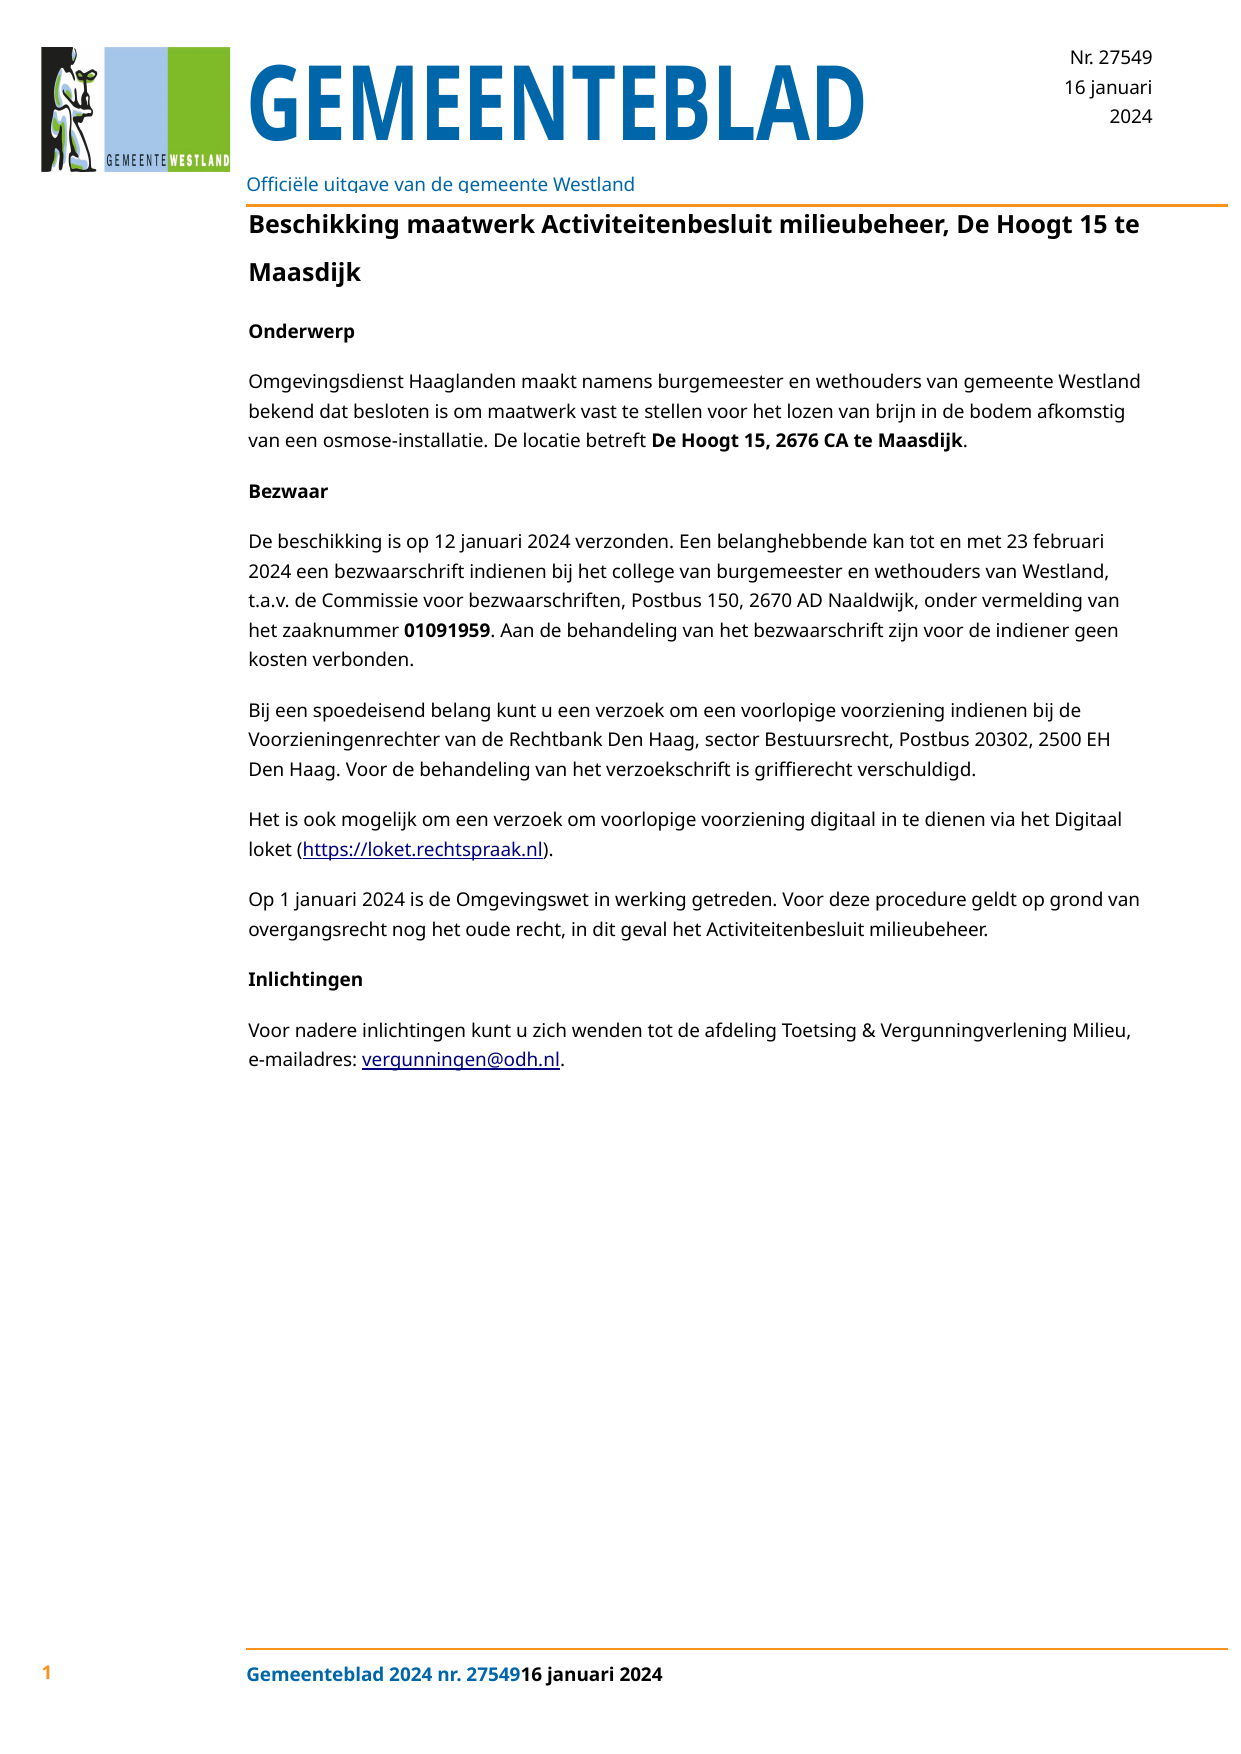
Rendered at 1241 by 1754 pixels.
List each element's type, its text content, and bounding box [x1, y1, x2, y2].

text Bezwaar [248, 478, 1152, 504]
text Op 1 januari 2024 is de Omgevingswet in werking getreden. Voor deze procedure geldt op grond van overgangsrecht nog het oude recht, in dit geval het Activiteitenbesluit milieubeheer. [248, 887, 1152, 942]
text Omgevingsdienst Haaglanden maakt namens burgemeester en wethouders van gemeente Westland bekend dat besloten is om maatwerk vast te stellen voor het lozen van brijn in de bodem afkomstig van een osmose-installatie. De locatie betreft De Hoogt 15, 2676 CA te Maasdijk. [248, 368, 1152, 453]
text Voor nadere inlichtingen kunt u zich wenden tot de afdeling Toetsing & Vergunningverlening Milieu, e-mailadres: vergunningen@odh.nl. [248, 1017, 1152, 1072]
text Onderwerp [248, 318, 1152, 344]
text Het is ook mogelijk om een verzoek om voorlopige voorziening digitaal in te dienen via het Digitaal loket (https://loket.rechtspraak.nl). [248, 807, 1152, 862]
text Beschikking maatwerk Activiteitenbesluit milieubeheer, De Hoogt 15 te Maasdijk [248, 207, 1152, 288]
text Bij een spoedeisend belang kunt u een verzoek om een voorlopige voorziening indienen bij de Voorzieningenrechter van de Rechtbank Den Haag, sector Bestuursrecht, Postbus 20302, 2500 EH Den Haag. Voor de behandeling van het verzoekschrift is griffierecht verschuldigd. [248, 697, 1152, 782]
text De beschikking is op 12 januari 2024 verzonden. Een belanghebbende kan tot en met 23 februari 2024 een bezwaarschrift indienen bij het college van burgemeester en wethouders van Westland, t.a.v. de Commissie voor bezwaarschriften, Postbus 150, 2670 AD Naaldwijk, onder vermelding van het zaaknummer 01091959. Aan de behandeling van het bezwaarschrift zijn voor de indiener geen kosten verbonden. [248, 528, 1152, 672]
picture [41, 47, 231, 172]
text Inlichtingen [248, 967, 1152, 992]
